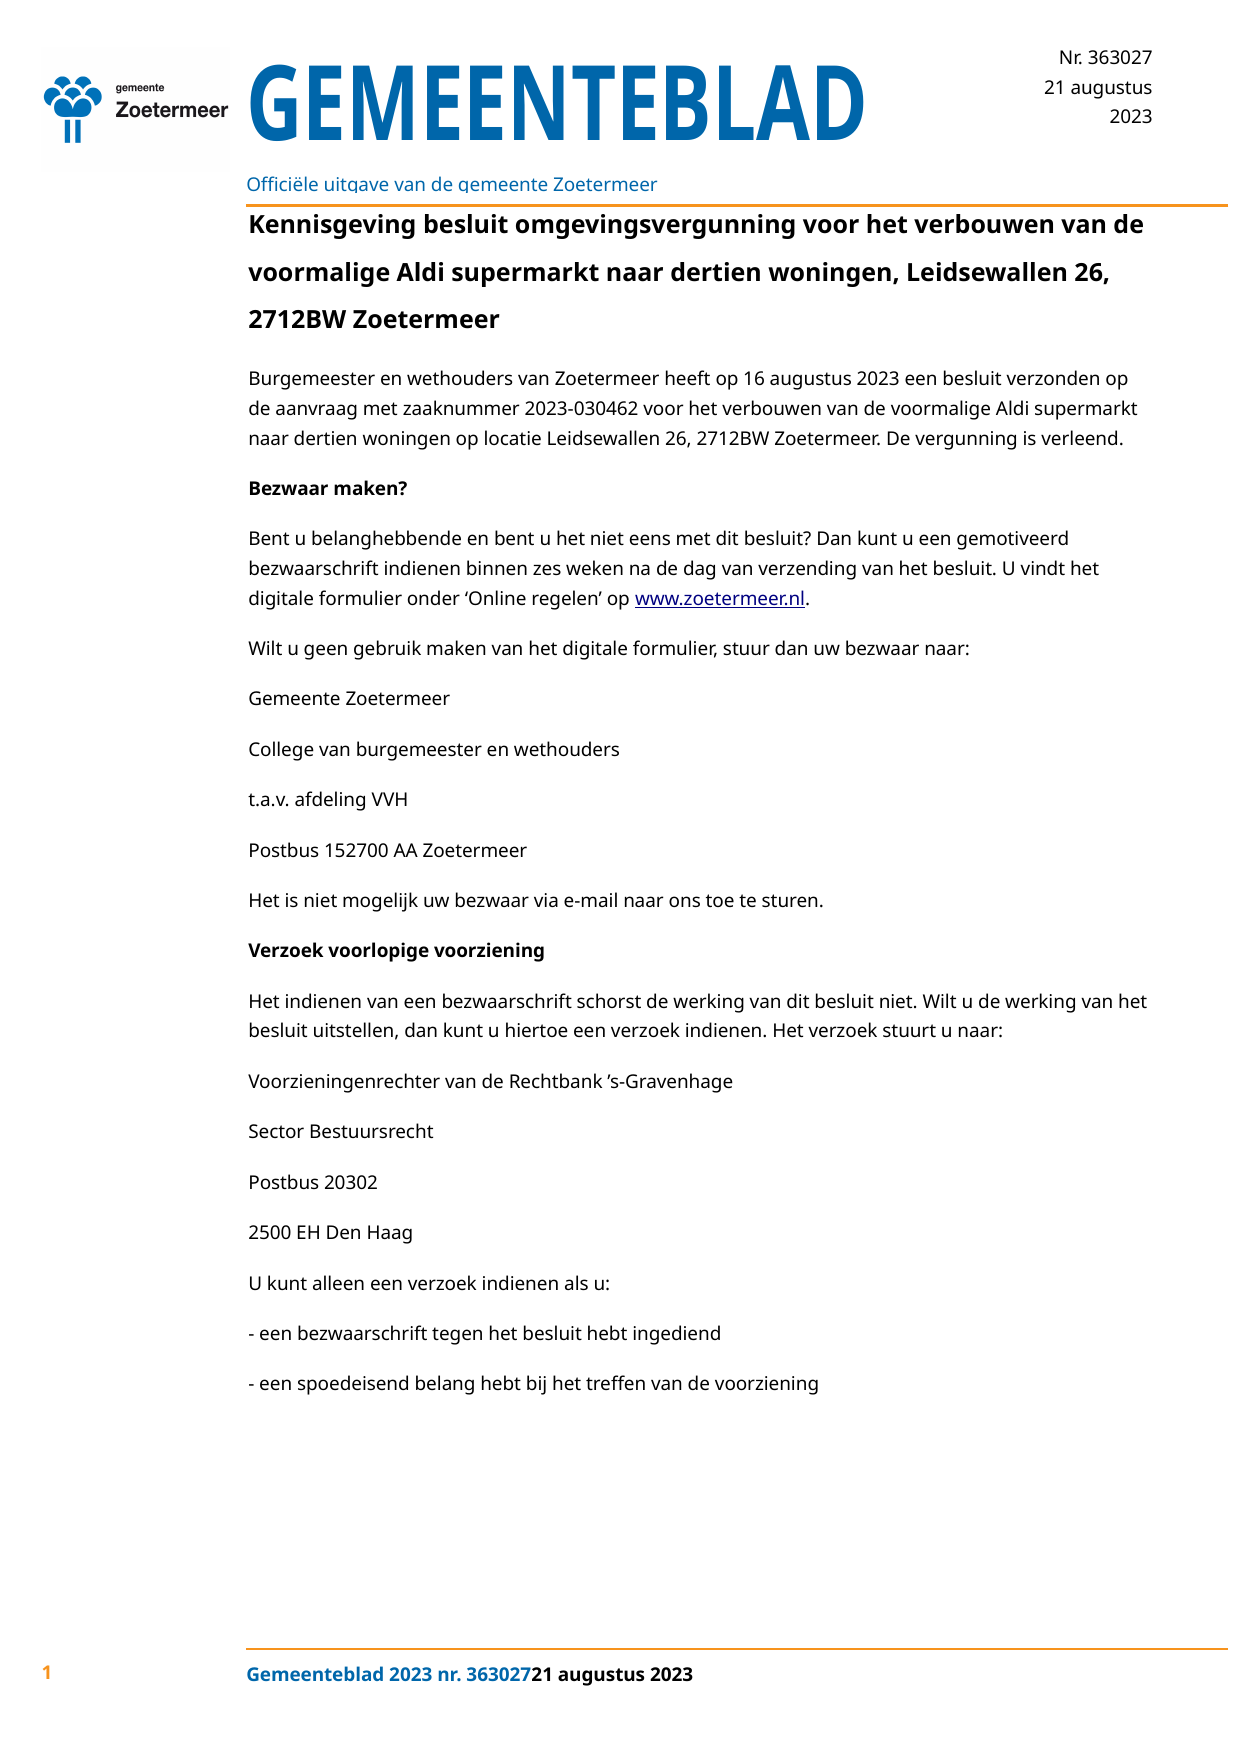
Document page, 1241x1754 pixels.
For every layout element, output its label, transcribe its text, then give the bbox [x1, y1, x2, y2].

text - een bezwaarschrift tegen het besluit hebt ingediend [248, 1320, 1152, 1346]
text Bent u belanghebbende en bent u het niet eens met dit besluit? Dan kunt u een gemotiveerd bezwaarschrift indienen binnen zes weken na de dag van verzending van het besluit. U vindt het digitale formulier onder ‘Online regelen’ op www.zoetermeer.nl. [248, 526, 1152, 610]
text Sector Bestuursrecht [248, 1118, 1152, 1144]
text College van burgemeester en wethouders [248, 736, 1152, 762]
text t.a.v. afdeling VVH [248, 786, 1152, 812]
text Het is niet mogelijk uw bezwaar via e-mail naar ons toe te sturen. [248, 887, 1152, 913]
text U kunt alleen een verzoek indienen als u: [248, 1270, 1152, 1295]
text Burgemeester en wethouders van Zoetermeer heeft op 16 augustus 2023 een besluit verzonden op de aanvraag met zaaknummer 2023-030462 voor het verbouwen van de voormalige Aldi supermarkt naar dertien woningen op locatie Leidsewallen 26, 2712BW Zoetermeer. De vergunning is verleend. [248, 366, 1152, 450]
text Verzoek voorlopige voorziening [248, 938, 1152, 963]
text Postbus 20302 [248, 1169, 1152, 1194]
text Kennisgeving besluit omgevingsvergunning voor het verbouwen van de voormalige Aldi supermarkt naar dertien woningen, Leidsewallen 26, 2712BW Zoetermeer [248, 207, 1152, 336]
text Postbus 152700 AA Zoetermeer [248, 837, 1152, 862]
text Gemeente Zoetermeer [248, 686, 1152, 711]
text Wilt u geen gebruik maken van het digitale formulier, stuur dan uw bezwaar naar: [248, 635, 1152, 661]
picture [41, 47, 231, 172]
text 2500 EH Den Haag [248, 1219, 1152, 1245]
text Voorzieningenrechter van de Rechtbank ’s-Gravenhage [248, 1068, 1152, 1094]
text Het indienen van een bezwaarschrift schorst de werking van dit besluit niet. Wilt u de werking van het besluit uitstellen, dan kunt u hiertoe een verzoek indienen. Het verzoek stuurt u naar: [248, 988, 1152, 1043]
text - een spoedeisend belang hebt bij het treffen van de voorziening [248, 1371, 1152, 1396]
text Bezwaar maken? [248, 475, 1152, 501]
